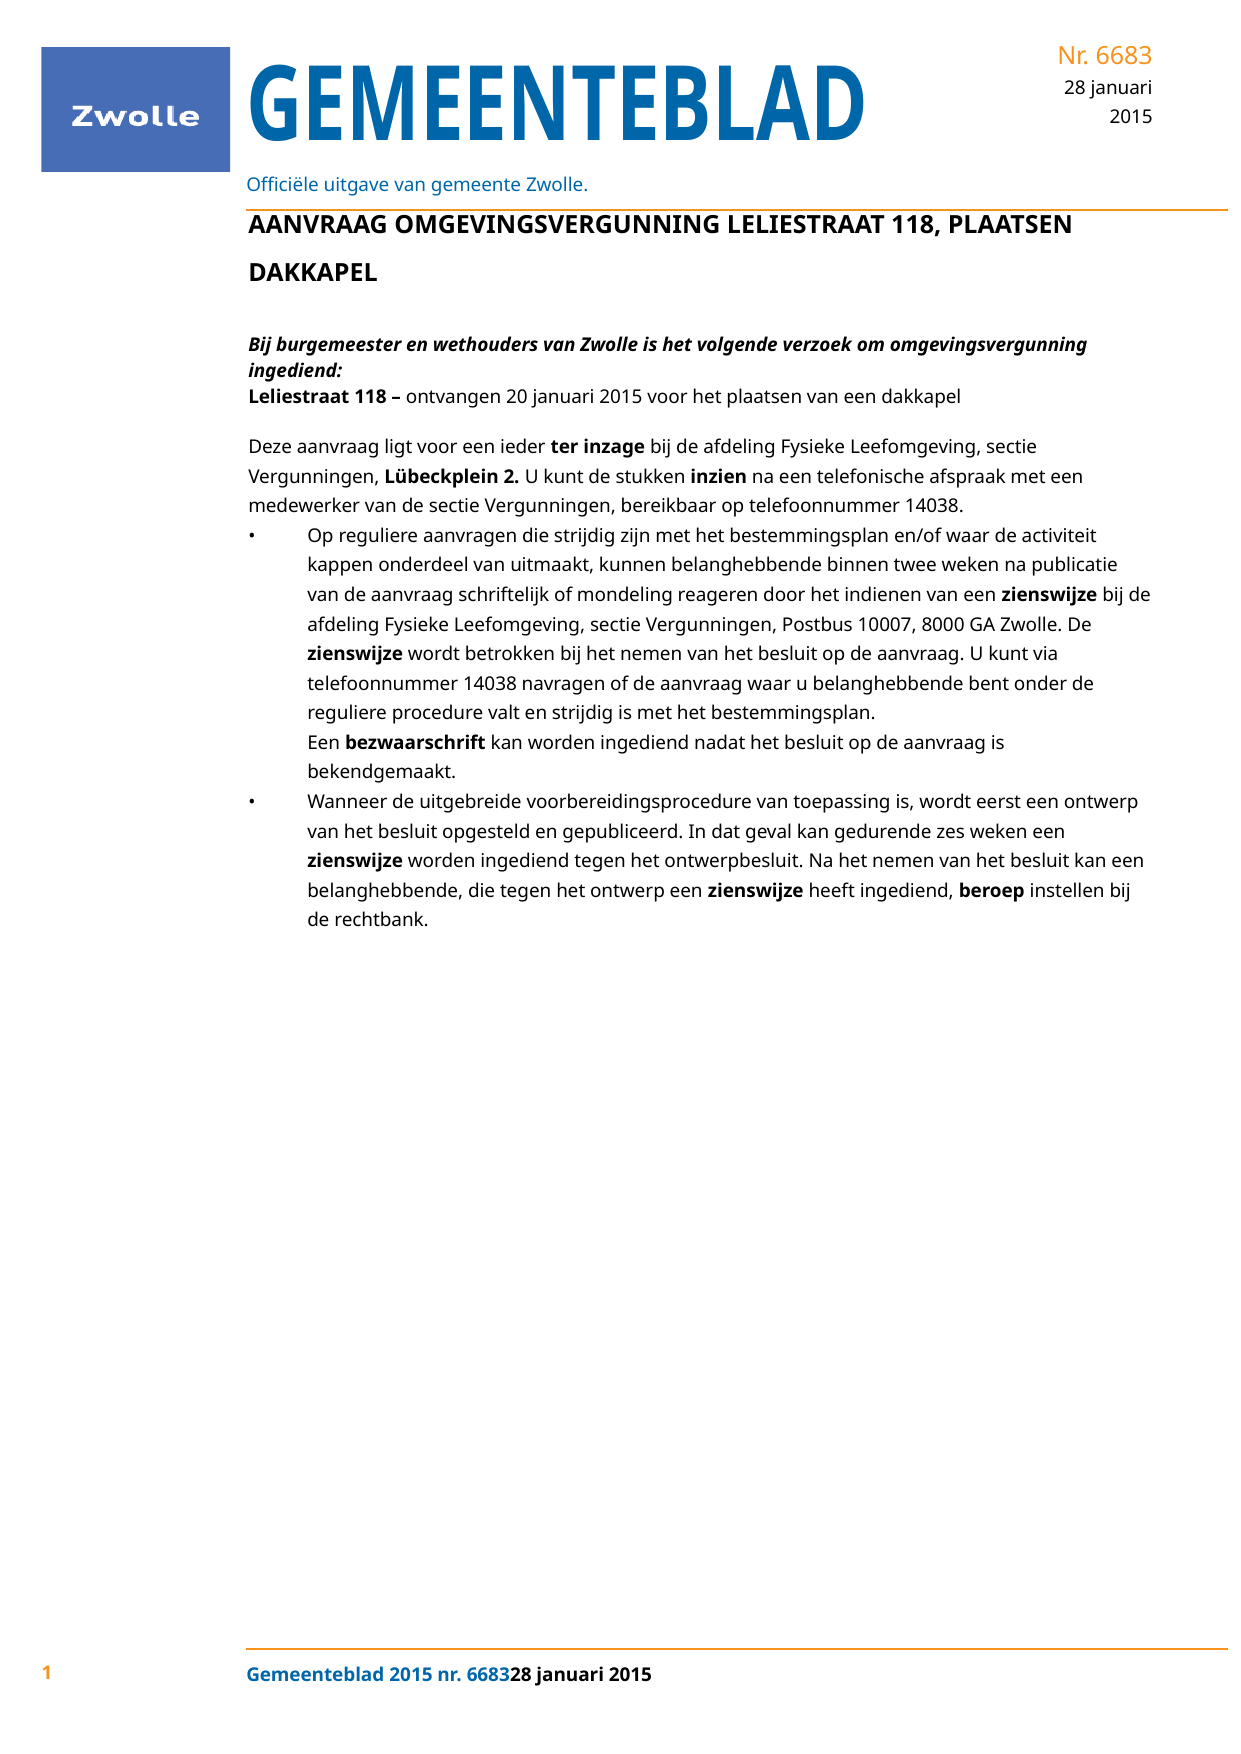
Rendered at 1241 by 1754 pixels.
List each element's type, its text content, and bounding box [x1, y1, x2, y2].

picture [41, 47, 231, 172]
text AANVRAAG OMGEVINGSVERGUNNING LELIESTRAAT 118, PLAATSEN DAKKAPEL [248, 211, 1152, 288]
list Wanneer de uitgebreide voorbereidingsprocedure van toepassing is, wordt eerst een ontwerp van het besluit opgesteld en gepubliceerd. In dat geval kan gedurende zes weken een zienswijze worden ingediend tegen het ontwerpbesluit. Na het nemen van het besluit kan een belanghebbende, die tegen het ontwerp een zienswijze heeft ingediend, beroep instellen bij de rechtbank. [248, 788, 1152, 932]
list Op reguliere aanvragen die strijdig zijn met het bestemmingsplan en/of waar de activiteit kappen onderdeel van uitmaakt, kunnen belanghebbende binnen twee weken na publicatie van de aanvraag schriftelijk of mondeling reageren door het indienen van een zienswijze bij de afdeling Fysieke Leefomgeving, sectie Vergunningen, Postbus 10007, 8000 GA Zwolle. De zienswijze wordt betrokken bij het nemen van het besluit op de aanvraag. U kunt via telefoonnummer 14038 navragen of de aanvraag waar u belanghebbende bent onder de reguliere procedure valt en strijdig is met het bestemmingsplan. [248, 522, 1152, 725]
text Leliestraat 118 – ontvangen 20 januari 2015 voor het plaatsen van een dakkapel [248, 383, 1152, 409]
list Een bezwaarschrift kan worden ingediend nadat het besluit op de aanvraag is bekendgemaakt. [248, 729, 1152, 784]
text Deze aanvraag ligt voor een ieder ter inzage bij de afdeling Fysieke Leefomgeving, sectie Vergunningen, Lübeckplein 2. U kunt de stukken inzien na een telefonische afspraak met een medewerker van de sectie Vergunningen, bereikbaar op telefoonnummer 14038. [248, 433, 1152, 518]
text Bij burgemeester en wethouders van Zwolle is het volgende verzoek om omgevingsvergunning ingediend: [248, 331, 1152, 383]
